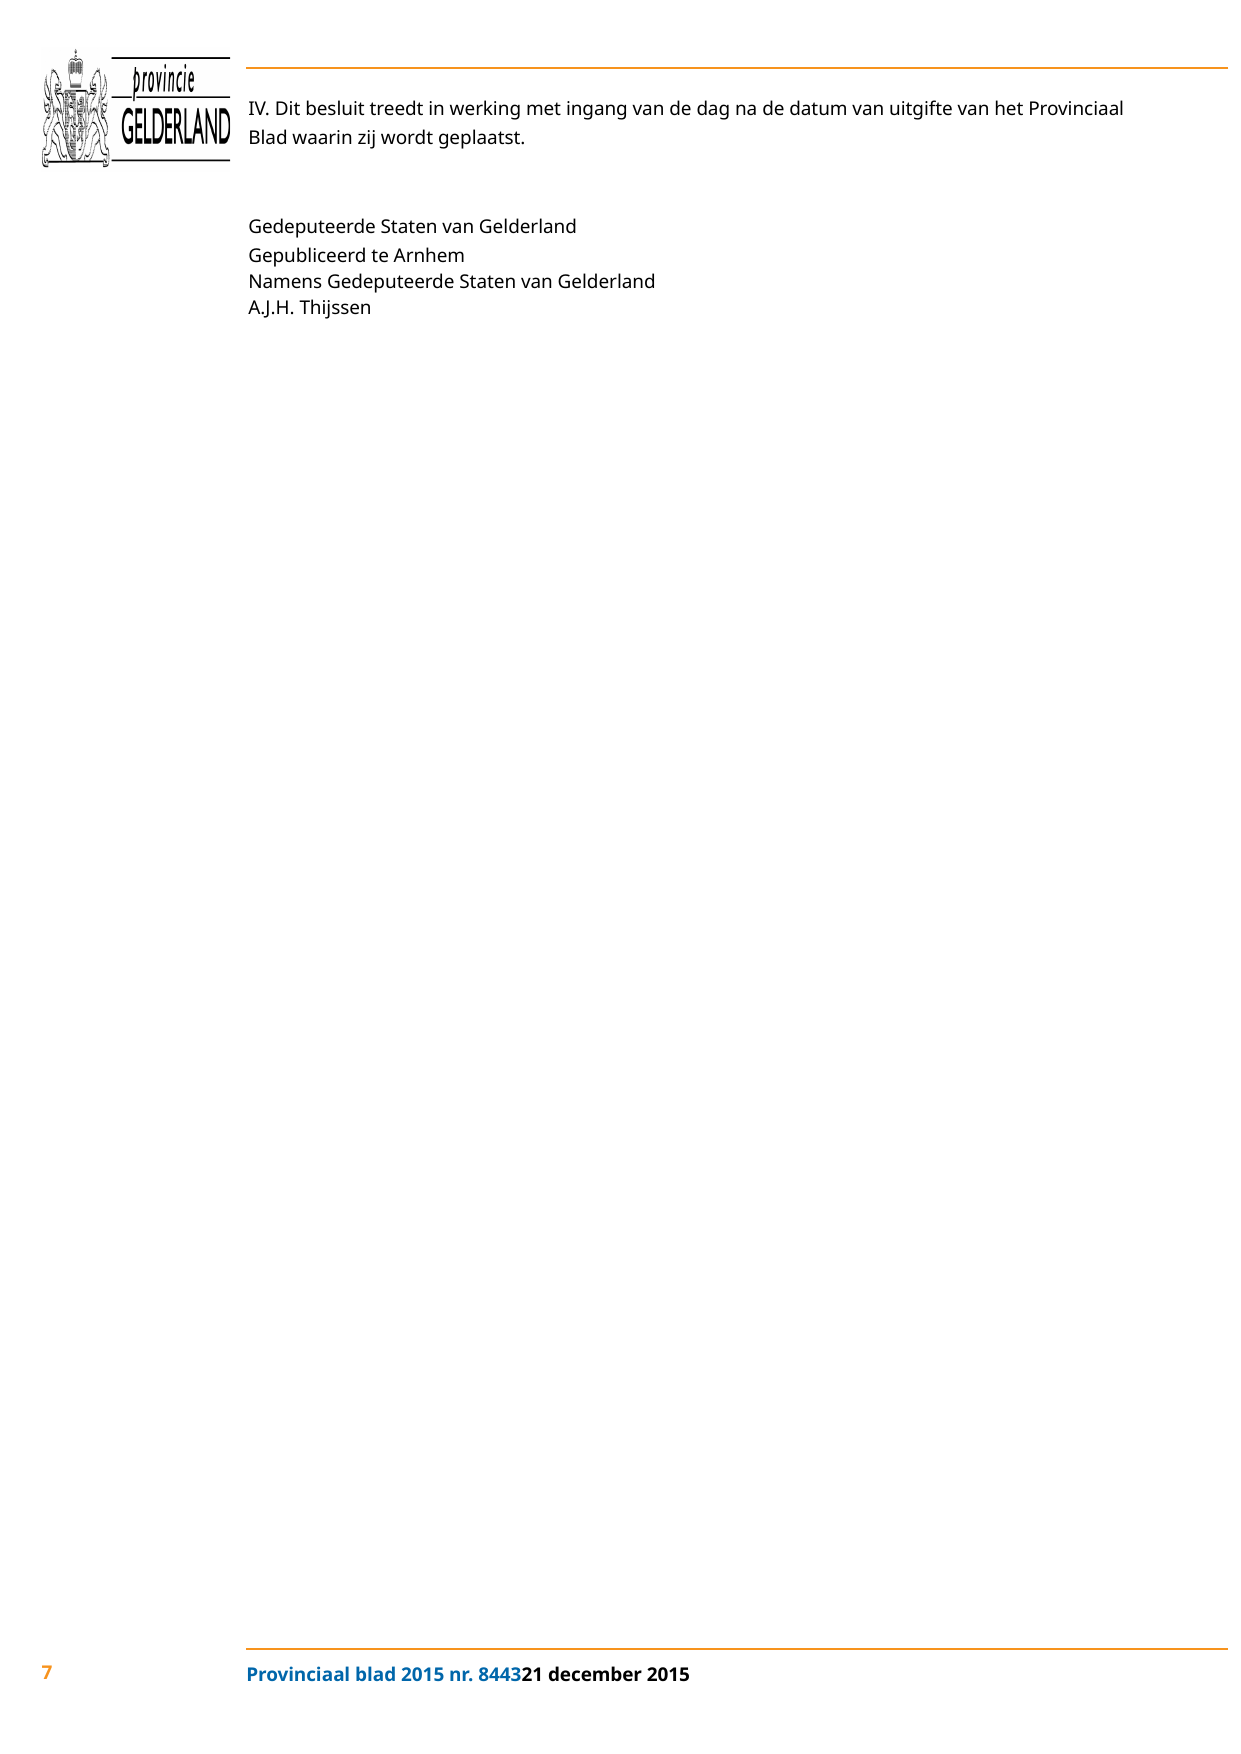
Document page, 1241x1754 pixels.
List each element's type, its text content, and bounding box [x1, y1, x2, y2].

text Gedeputeerde Staten van Gelderland [248, 213, 1152, 239]
text Gepubliceerd te Arnhem [248, 243, 1152, 268]
text Namens Gedeputeerde Staten van Gelderland [248, 268, 1152, 294]
text IV. Dit besluit treedt in werking met ingang van de dag na de datum van uitgifte van het Provinciaal Blad waarin zij wordt geplaatst. [248, 95, 1152, 150]
text A.J.H. Thijssen [248, 294, 1152, 320]
picture [41, 47, 231, 172]
